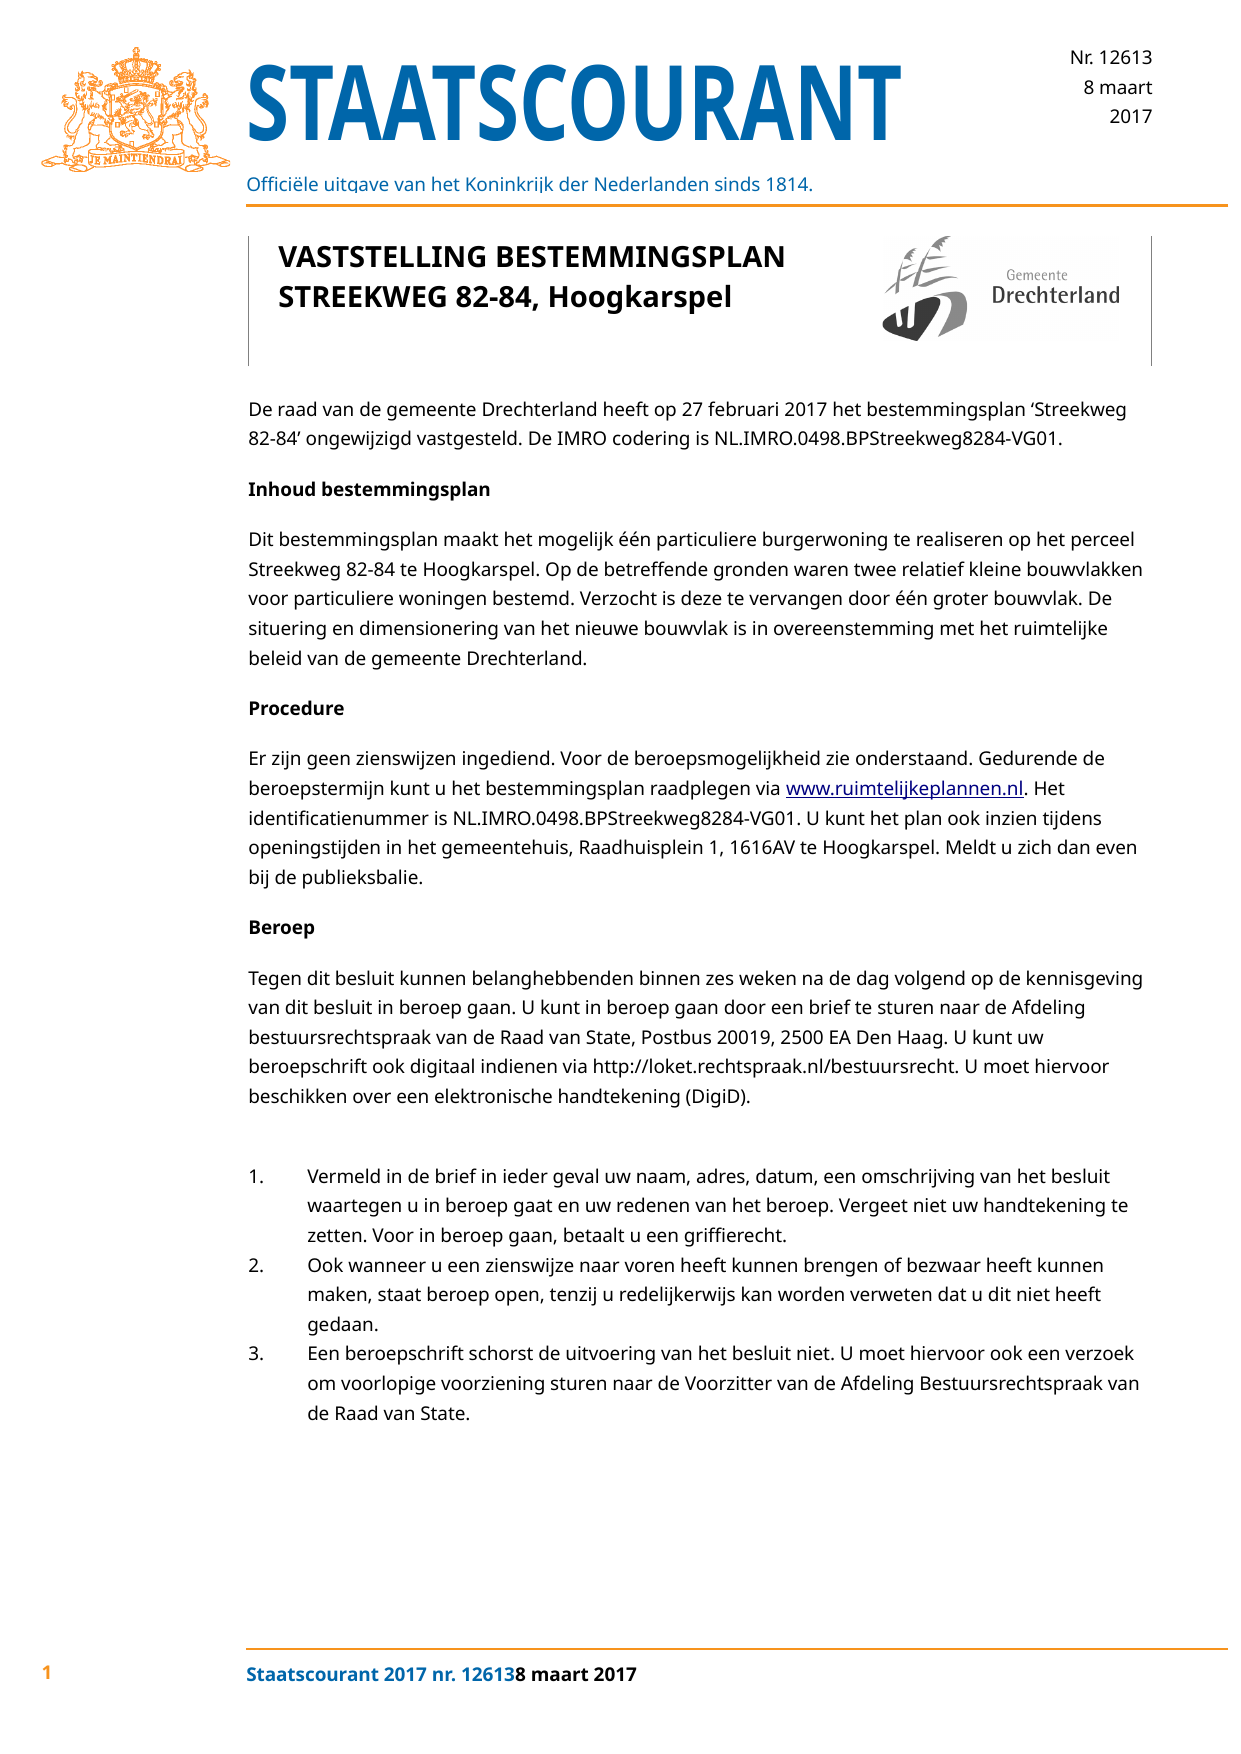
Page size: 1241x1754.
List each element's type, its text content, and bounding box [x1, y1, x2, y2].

text Beroep [248, 914, 1152, 940]
list Vermeld in de brief in ieder geval uw naam, adres, datum, een omschrijving van het besluit waartegen u in beroep gaat en uw redenen van het beroep. Vergeet niet uw handtekening te zetten. Voor in beroep gaan, betaalt u een griffierecht. [248, 1163, 1152, 1248]
table_header VASTSTELLING BESTEMMINGSPLAN STREEKWEG 82-84, Hoogkarspel [249, 236, 850, 366]
picture [41, 47, 231, 172]
text Procedure [248, 695, 1152, 721]
text Inhoud bestemmingsplan [248, 476, 1152, 502]
picture [882, 236, 1119, 341]
table_header [850, 236, 1151, 366]
text De raad van de gemeente Drechterland heeft op 27 februari 2017 het bestemmingsplan ‘Streekweg 82-84’ ongewijzigd vastgesteld. De IMRO codering is NL.IMRO.0498.BPStreekweg8284-VG01. [248, 396, 1152, 451]
list Ook wanneer u een zienswijze naar voren heeft kunnen brengen of bezwaar heeft kunnen maken, staat beroep open, tenzij u redelijkerwijs kan worden verweten dat u dit niet heeft gedaan. [248, 1252, 1152, 1337]
text Tegen dit besluit kunnen belanghebbenden binnen zes weken na de dag volgend op de kennisgeving van dit besluit in beroep gaan. U kunt in beroep gaan door een brief te sturen naar de Afdeling bestuursrechtspraak van de Raad van State, Postbus 20019, 2500 EA Den Haag. U kunt uw beroepschrift ook digitaal indienen via http://loket.rechtspraak.nl/bestuursrecht. U moet hiervoor beschikken over een elektronische handtekening (DigiD). [248, 965, 1152, 1109]
text Er zijn geen zienswijzen ingediend. Voor de beroepsmogelijkheid zie onderstaand. Gedurende de beroepstermijn kunt u het bestemmingsplan raadplegen via www.ruimtelijkeplannen.nl. Het identificatienummer is NL.IMRO.0498.BPStreekweg8284-VG01. U kunt het plan ook inzien tijdens openingstijden in het gemeentehuis, Raadhuisplein 1, 1616AV te Hoogkarspel. Meldt u zich dan even bij de publieksbalie. [248, 746, 1152, 889]
list Een beroepschrift schorst de uitvoering van het besluit niet. U moet hiervoor ook een verzoek om voorlopige voorziening sturen naar de Voorzitter van de Afdeling Bestuursrechtspraak van de Raad van State. [248, 1341, 1152, 1425]
text Dit bestemmingsplan maakt het mogelijk één particuliere burgerwoning te realiseren op het perceel Streekweg 82-84 te Hoogkarspel. Op de betreffende gronden waren twee relatief kleine bouwvlakken voor particuliere woningen bestemd. Verzocht is deze te vervangen door één groter bouwvlak. De situering en dimensionering van het nieuwe bouwvlak is in overeenstemming met het ruimtelijke beleid van de gemeente Drechterland. [248, 526, 1152, 670]
